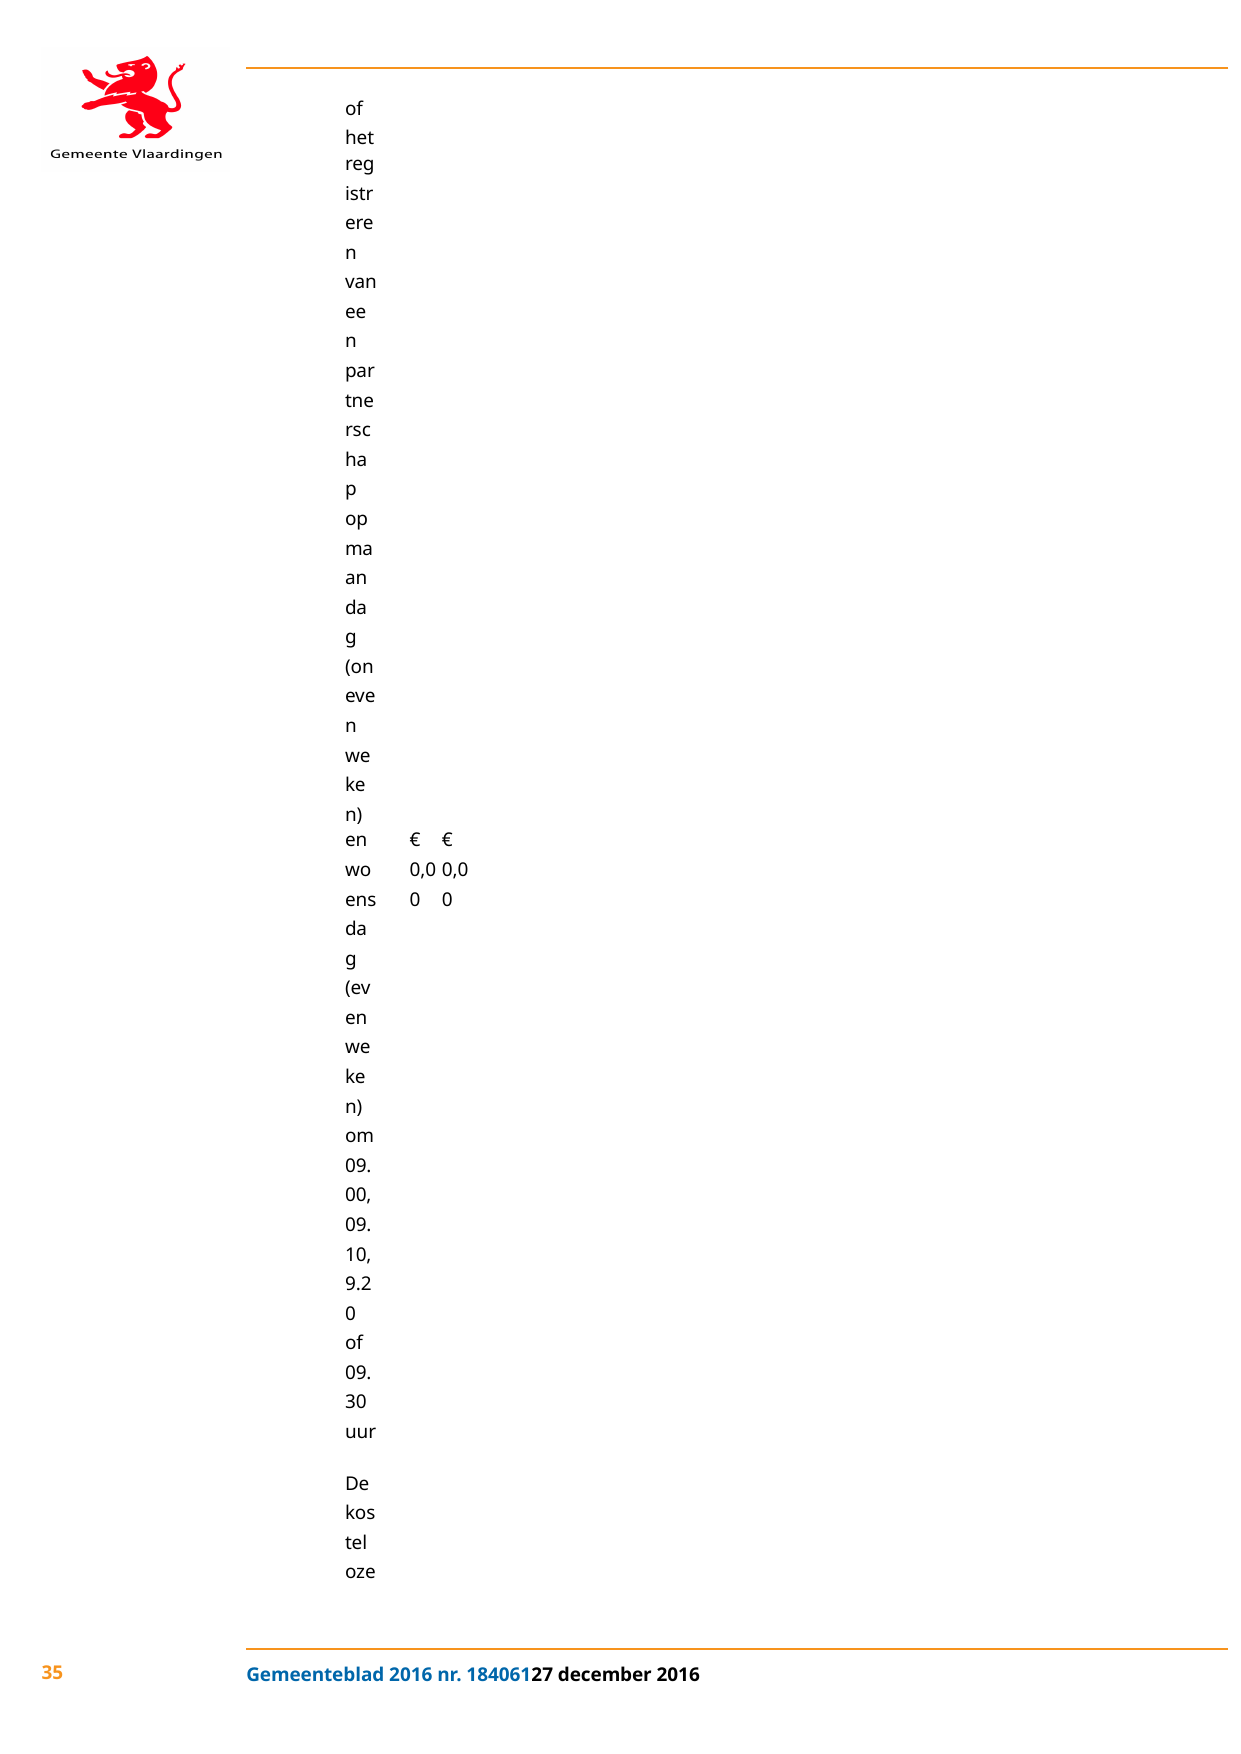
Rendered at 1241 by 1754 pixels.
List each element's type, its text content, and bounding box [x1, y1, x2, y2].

table_cell [409, 1470, 442, 1584]
table_cell [280, 1470, 312, 1584]
table_cell [280, 95, 312, 150]
table_cell [442, 95, 474, 150]
table_cell [442, 1444, 474, 1470]
table_cell [248, 1470, 280, 1584]
table_cell [248, 95, 280, 150]
table_cell [280, 1444, 312, 1470]
table_cell € 0,00 [442, 827, 474, 1444]
table_cell [409, 150, 442, 827]
table_cell [280, 827, 312, 1444]
table_cell registreren van een partnerschap op maandag (oneven weken) [345, 150, 377, 827]
table_cell [248, 150, 280, 827]
table_cell De kosteloze [345, 1470, 377, 1584]
table_cell [248, 1444, 280, 1470]
table_cell [377, 150, 409, 827]
table_cell [409, 95, 442, 150]
table_cell [280, 150, 312, 827]
table_cell [313, 1470, 345, 1584]
table_cell [313, 150, 345, 827]
table_cell [409, 1444, 442, 1470]
table_cell [377, 827, 409, 1444]
table_cell € 0,00 [409, 827, 442, 1444]
table_cell [248, 827, 280, 1444]
table_cell of het [345, 95, 377, 150]
table_cell [313, 1444, 345, 1470]
table_cell [442, 150, 474, 827]
table_cell [377, 1444, 409, 1470]
table_cell [442, 1470, 474, 1584]
table_cell [345, 1444, 377, 1470]
table_cell [313, 827, 345, 1444]
table_cell [313, 95, 345, 150]
table_cell en woensdag (even weken) om 09.00, 09.10, 9.20 of 09.30 uur [345, 827, 377, 1444]
table_cell [377, 95, 409, 150]
picture [41, 47, 231, 172]
table_cell [377, 1470, 409, 1584]
